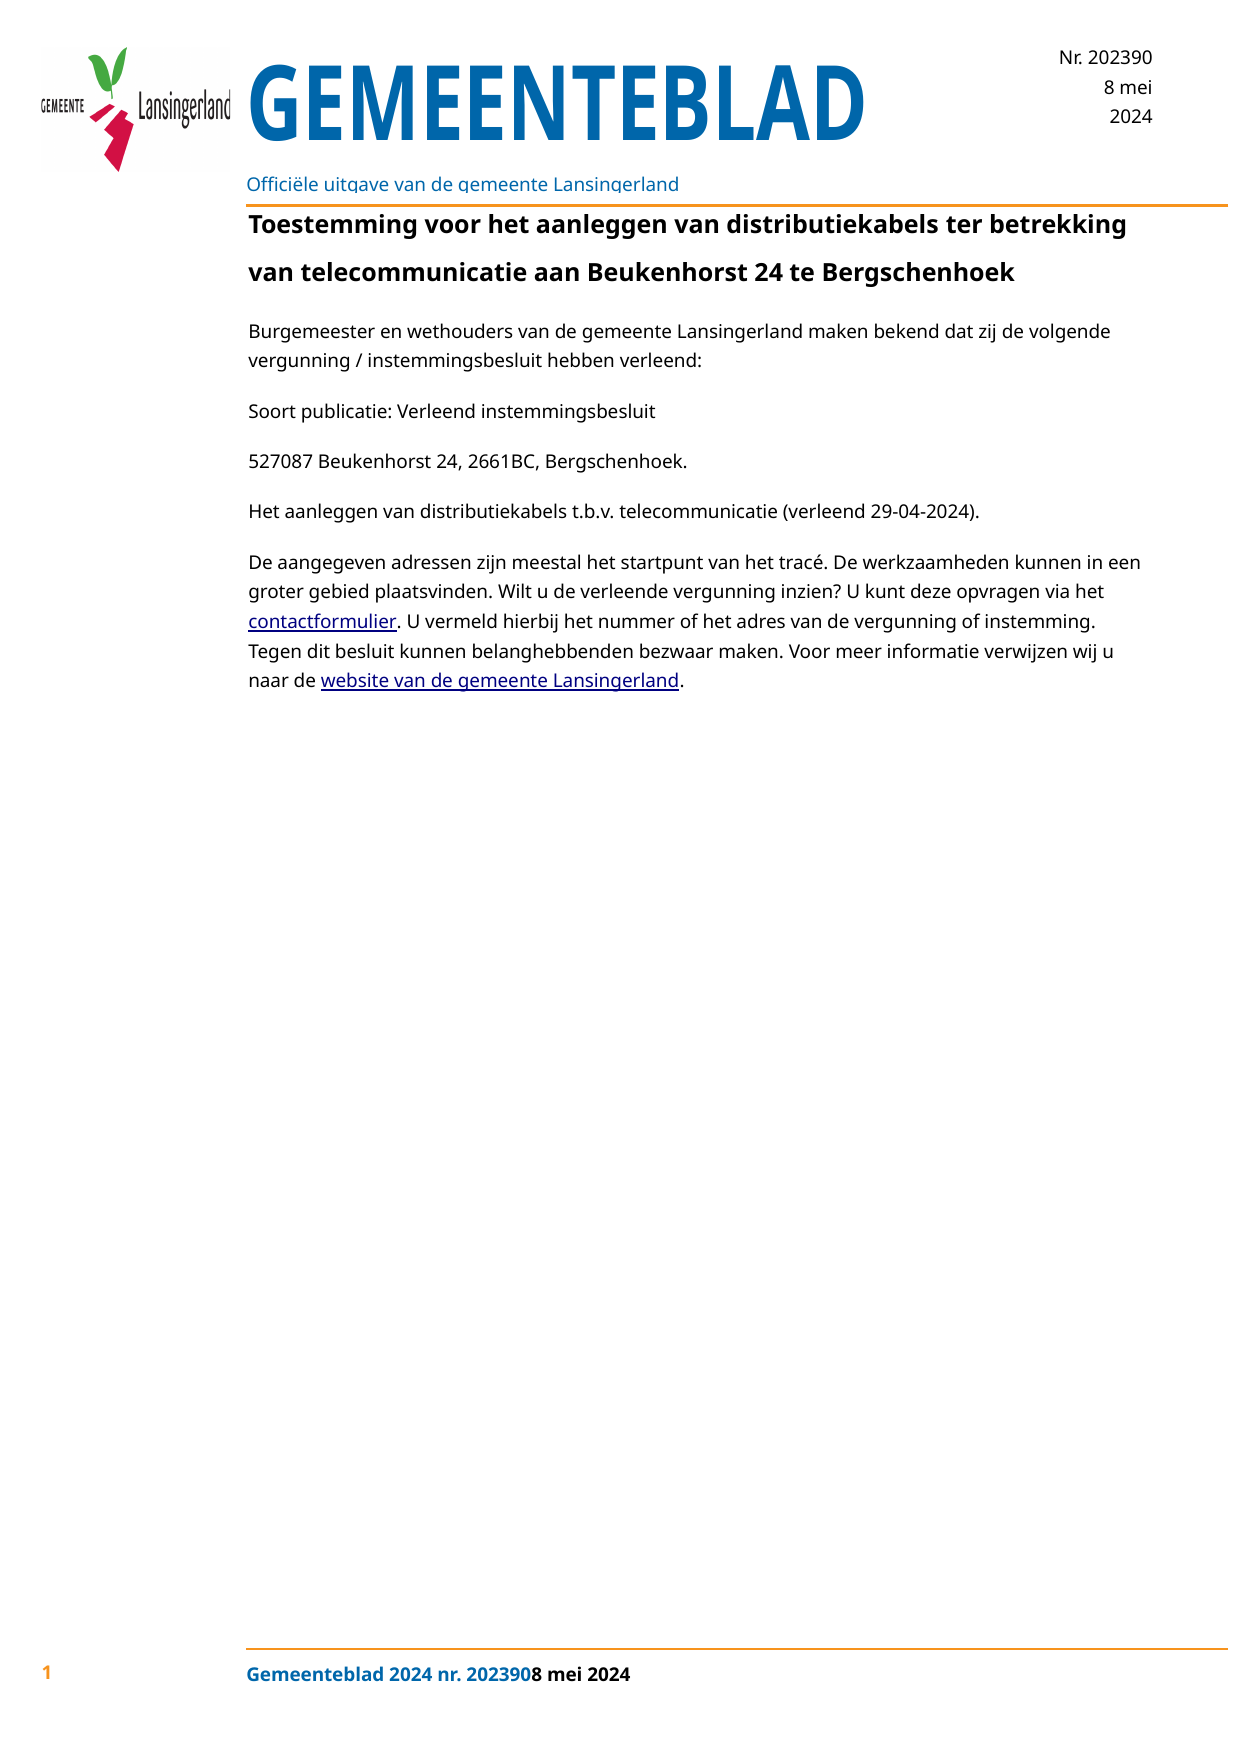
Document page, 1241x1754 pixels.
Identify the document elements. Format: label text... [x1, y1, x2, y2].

text Burgemeester en wethouders van de gemeente Lansingerland maken bekend dat zij de volgende vergunning / instemmingsbesluit hebben verleend: [248, 318, 1152, 373]
text 527087 Beukenhorst 24, 2661BC, Bergschenhoek. [248, 448, 1152, 474]
text Toestemming voor het aanleggen van distributiekabels ter betrekking van telecommunicatie aan Beukenhorst 24 te Bergschenhoek [248, 207, 1152, 288]
picture [41, 47, 231, 172]
text De aangegeven adressen zijn meestal het startpunt van het tracé. De werkzaamheden kunnen in een groter gebied plaatsvinden. Wilt u de verleende vergunning inzien? U kunt deze opvragen via het contactformulier. U vermeld hierbij het nummer of het adres van de vergunning of instemming. Tegen dit besluit kunnen belanghebbenden bezwaar maken. Voor meer informatie verwijzen wij u naar de website van de gemeente Lansingerland. [248, 549, 1152, 693]
text Het aanleggen van distributiekabels t.b.v. telecommunicatie (verleend 29-04-2024). [248, 499, 1152, 524]
text Soort publicatie: Verleend instemmingsbesluit [248, 398, 1152, 424]
